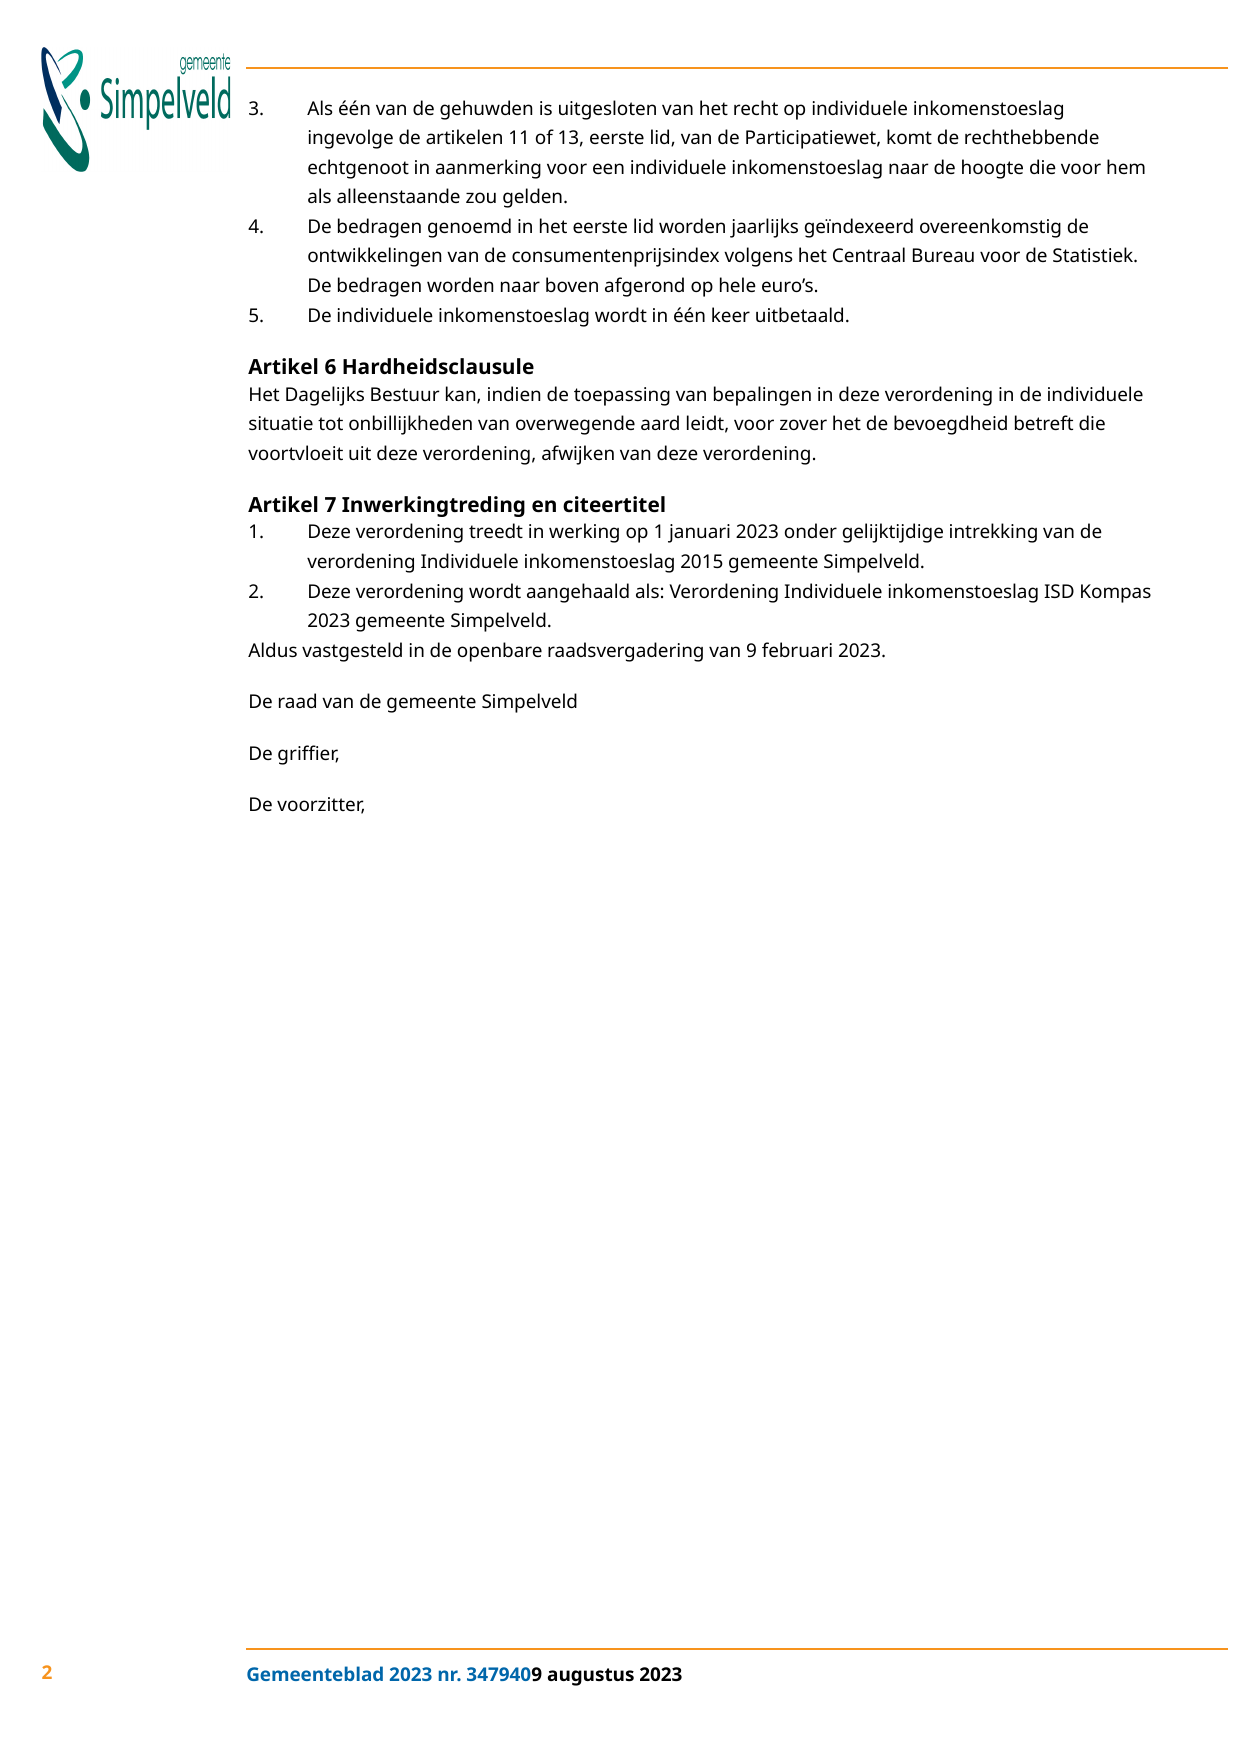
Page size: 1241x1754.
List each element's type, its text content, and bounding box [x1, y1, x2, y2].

list Deze verordening treedt in werking op 1 januari 2023 onder gelijktijdige intrekking van de verordening Individuele inkomenstoeslag 2015 gemeente Simpelveld. [248, 519, 1152, 574]
picture [41, 47, 231, 172]
text Artikel 7 Inwerkingtreding en citeertitel [248, 490, 1152, 519]
list De individuele inkomenstoeslag wordt in één keer uitbetaald. [248, 302, 1152, 328]
list De bedragen genoemd in het eerste lid worden jaarlijks geïndexeerd overeenkomstig de ontwikkelingen van de consumentenprijsindex volgens het Centraal Bureau voor de Statistiek. De bedragen worden naar boven afgerond op hele euro’s. [248, 213, 1152, 298]
list Als één van de gehuwden is uitgesloten van het recht op individuele inkomenstoeslag ingevolge de artikelen 11 of 13, eerste lid, van de Participatiewet, komt de rechthebbende echtgenoot in aanmerking voor een individuele inkomenstoeslag naar de hoogte die voor hem als alleenstaande zou gelden. [248, 95, 1152, 209]
text De voorzitter, [248, 791, 1152, 817]
text Artikel 6 Hardheidsclausule [248, 352, 1152, 381]
text Het Dagelijks Bestuur kan, indien de toepassing van bepalingen in deze verordening in de individuele situatie tot onbillijkheden van overwegende aard leidt, voor zover het de bevoegdheid betreft die voortvloeit uit deze verordening, afwijken van deze verordening. [248, 381, 1152, 466]
list Deze verordening wordt aangehaald als: Verordening Individuele inkomenstoeslag ISD Kompas 2023 gemeente Simpelveld. [248, 578, 1152, 633]
text De raad van de gemeente Simpelveld [248, 688, 1152, 714]
text Aldus vastgesteld in de openbare raadsvergadering van 9 februari 2023. [248, 637, 1152, 663]
text De griffier, [248, 740, 1152, 766]
